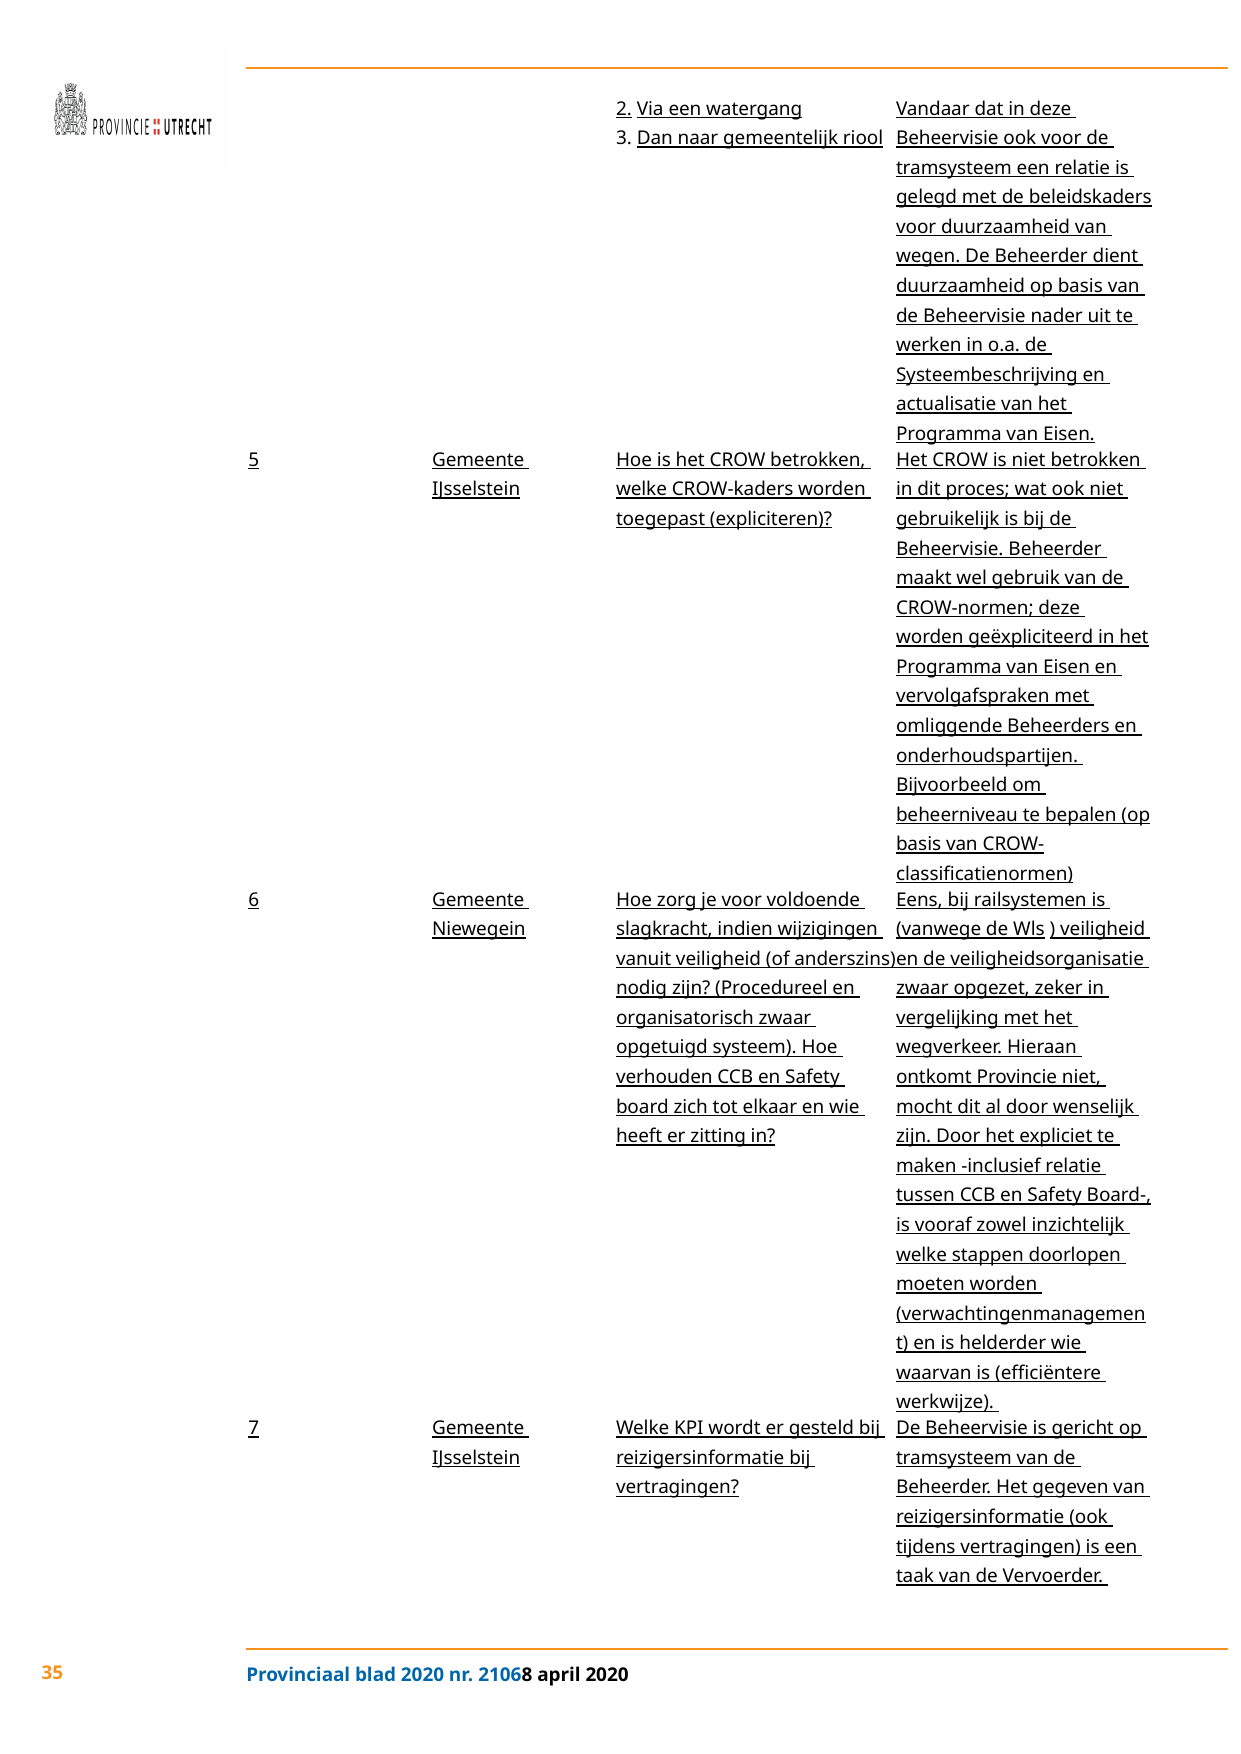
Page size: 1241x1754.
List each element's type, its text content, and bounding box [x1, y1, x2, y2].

table_cell Gemeente Niewegein [432, 886, 616, 1414]
table_cell 2. Via een watergang 3. Dan naar gemeentelijk riool [616, 95, 896, 446]
table_cell Vandaar dat in deze Beheervisie ook voor de tramsysteem een relatie is gelegd met de beleidskaders [896, 95, 1152, 205]
table_cell [432, 95, 616, 446]
table_cell nodig zijn? (Procedureel en organisatorisch zwaar opgetuigd systeem). Hoe verhouden CCB en Safety board zich tot elkaar en wie heeft er zitting in? [616, 968, 896, 1414]
picture [41, 47, 231, 172]
table_cell Hoe zorg je voor voldoende slagkracht, indien wijzigingen vanuit veiligheid (of anderszins) [616, 886, 896, 967]
table_cell Gemeente IJsselstein [432, 446, 616, 886]
table_cell voor duurzaamheid van wegen. De Beheerder dient duurzaamheid op basis van de Beheervisie nader uit te werken in o.a. de Systeembeschrijving en actualisatie van het Programma van Eisen. [896, 207, 1152, 446]
table_cell De Beheervisie is gericht op tramsysteem van de Beheerder. Het gegeven van reizigersinformatie (ook tijdens vertragingen) is een taak van de Vervoerder. [896, 1415, 1152, 1588]
table_cell 5 [248, 446, 432, 886]
table_cell Hoe is het CROW betrokken, welke CROW-kaders worden toegepast (expliciteren)? [616, 446, 896, 886]
table_cell Het CROW is niet betrokken in dit proces; wat ook niet gebruikelijk is bij de Beheervisie. Beheerder maakt wel gebruik van de CROW-normen; deze worden geëxpliciteerd in het Programma van Eisen en vervolgafspraken met omliggende Beheerders en onderhoudspartijen. Bijvoorbeeld om beheerniveau te bepalen (op basis van CROW-classificatienormen) [896, 446, 1152, 886]
table_cell [248, 95, 432, 446]
table_cell 7 [248, 1415, 432, 1588]
table_cell 6 [248, 886, 432, 1414]
table_cell Eens, bij railsystemen is (vanwege de Wls ) veiligheid en de veiligheidsorganisatie zwaar opgezet, zeker in vergelijking met het wegverkeer. Hieraan ontkomt Provincie niet, mocht dit al door wenselijk zijn. Door het expliciet te maken -inclusief relatie tussen CCB en Safety Board-, is vooraf zowel inzichtelijk welke stappen doorlopen moeten worden (verwachtingenmanagement) en is helderder wie waarvan is (efficiëntere werkwijze). [896, 886, 1152, 1414]
table_cell Welke KPI wordt er gesteld bij reizigersinformatie bij vertragingen? [616, 1415, 896, 1588]
table_cell Gemeente IJsselstein [432, 1415, 616, 1588]
